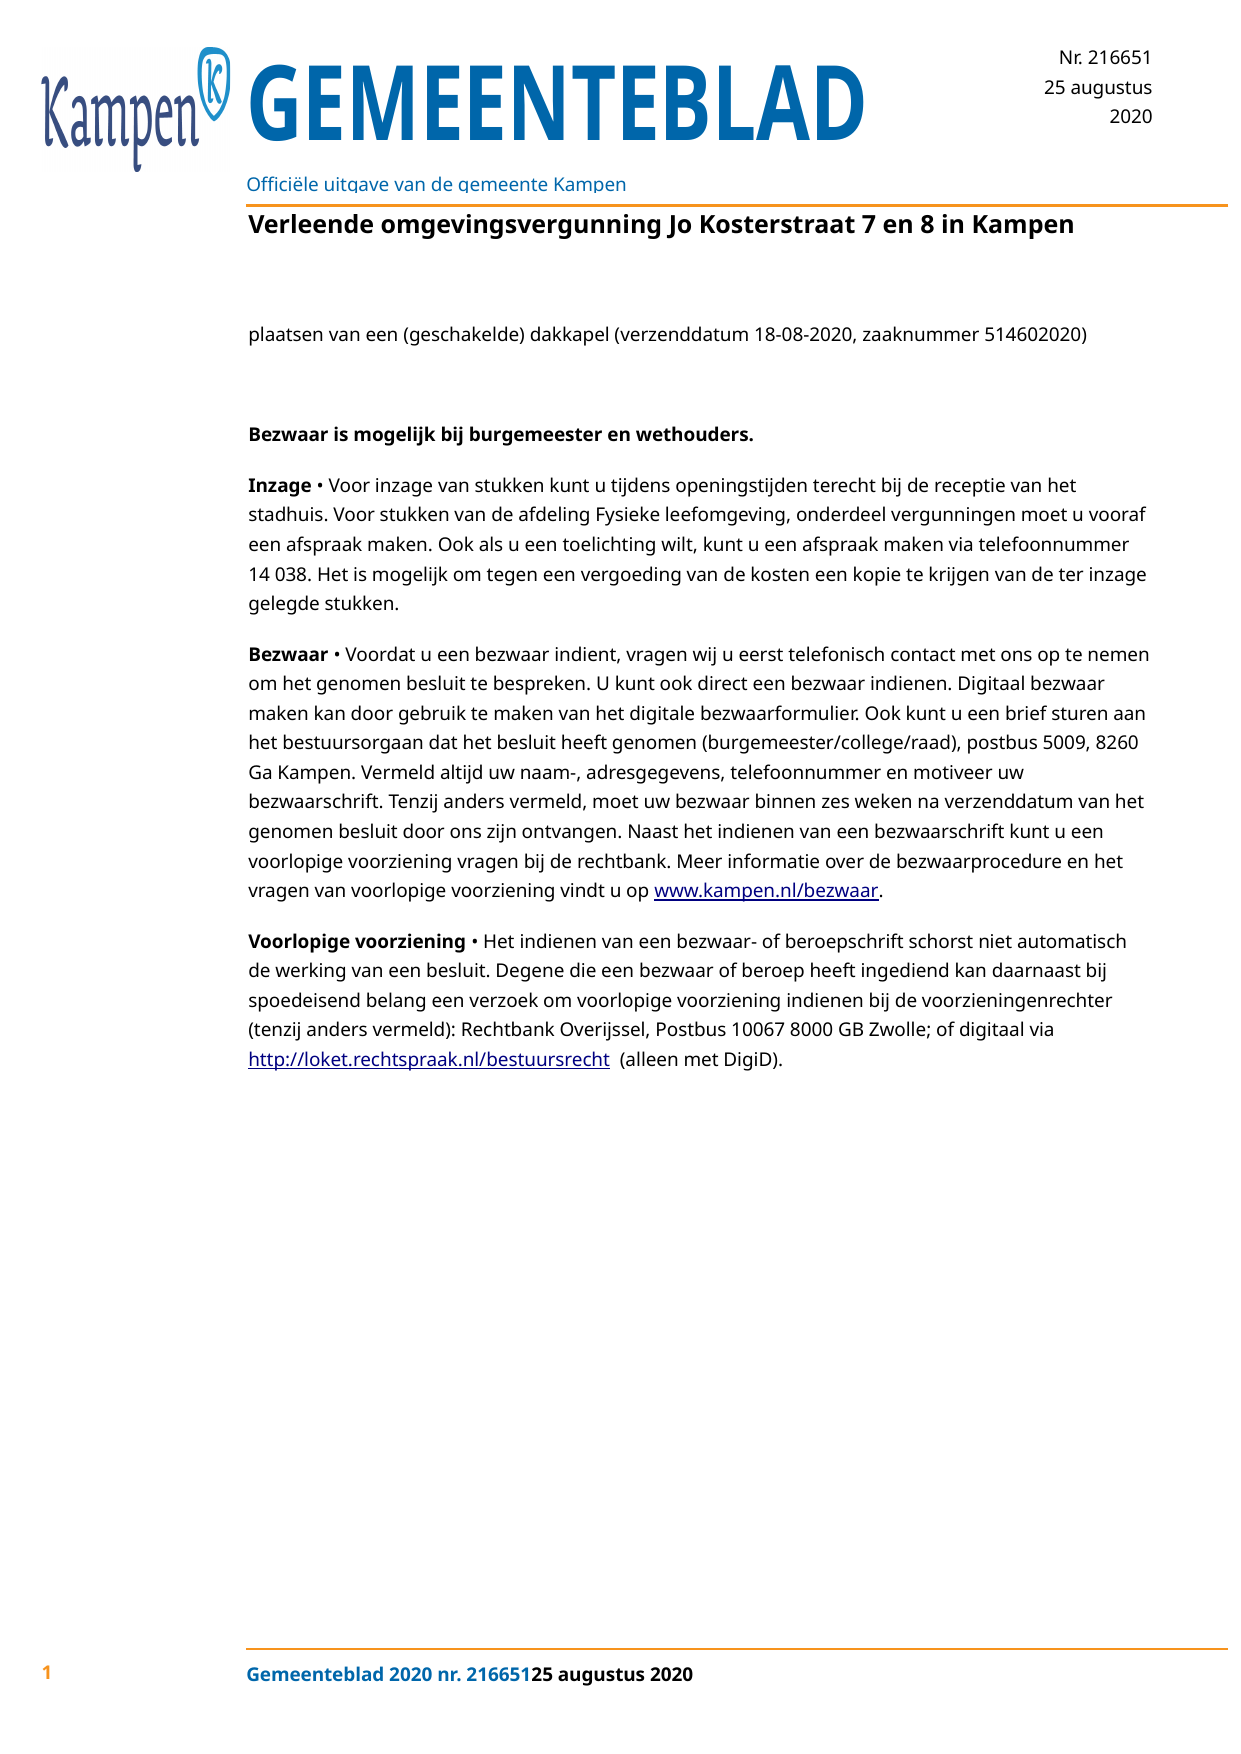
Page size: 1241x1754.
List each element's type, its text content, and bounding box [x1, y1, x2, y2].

text Bezwaar • Voordat u een bezwaar indient, vragen wij u eerst telefonisch contact met ons op te nemen om het genomen besluit te bespreken. U kunt ook direct een bezwaar indienen. Digitaal bezwaar maken kan door gebruik te maken van het digitale bezwaarformulier. Ook kunt u een brief sturen aan het bestuursorgaan dat het besluit heeft genomen (burgemeester/college/raad), postbus 5009, 8260 Ga Kampen. Vermeld altijd uw naam-, adresgegevens, telefoonnummer en motiveer uw bezwaarschrift. Tenzij anders vermeld, moet uw bezwaar binnen zes weken na verzenddatum van het genomen besluit door ons zijn ontvangen. Naast het indienen van een bezwaarschrift kunt u een voorlopige voorziening vragen bij de rechtbank. Meer informatie over de bezwaarprocedure en het vragen van voorlopige voorziening vindt u op www.kampen.nl/bezwaar. [248, 641, 1152, 903]
picture [41, 47, 231, 172]
text plaatsen van een (geschakelde) dakkapel (verzenddatum 18-08-2020, zaaknummer 514602020) [248, 321, 1152, 346]
text Inzage • Voor inzage van stukken kunt u tijdens openingstijden terecht bij de receptie van het stadhuis. Voor stukken van de afdeling Fysieke leefomgeving, onderdeel vergunningen moet u vooraf een afspraak maken. Ook als u een toelichting wilt, kunt u een afspraak maken via telefoonnummer 14 038. Het is mogelijk om tegen een vergoeding van de kosten een kopie te krijgen van de ter inzage gelegde stukken. [248, 472, 1152, 616]
text Voorlopige voorziening • Het indienen van een bezwaar- of beroepschrift schorst niet automatisch de werking van een besluit. Degene die een bezwaar of beroep heeft ingediend kan daarnaast bij spoedeisend belang een verzoek om voorlopige voorziening indienen bij de voorzieningenrechter (tenzij anders vermeld): Rechtbank Overijssel, Postbus 10067 8000 GB Zwolle; of digitaal via http://loket.rechtspraak.nl/bestuursrecht (alleen met DigiD). [248, 928, 1152, 1072]
text Verleende omgevingsvergunning Jo Kosterstraat 7 en 8 in Kampen [248, 207, 1152, 241]
text Bezwaar is mogelijk bij burgemeester en wethouders. [248, 422, 1152, 447]
